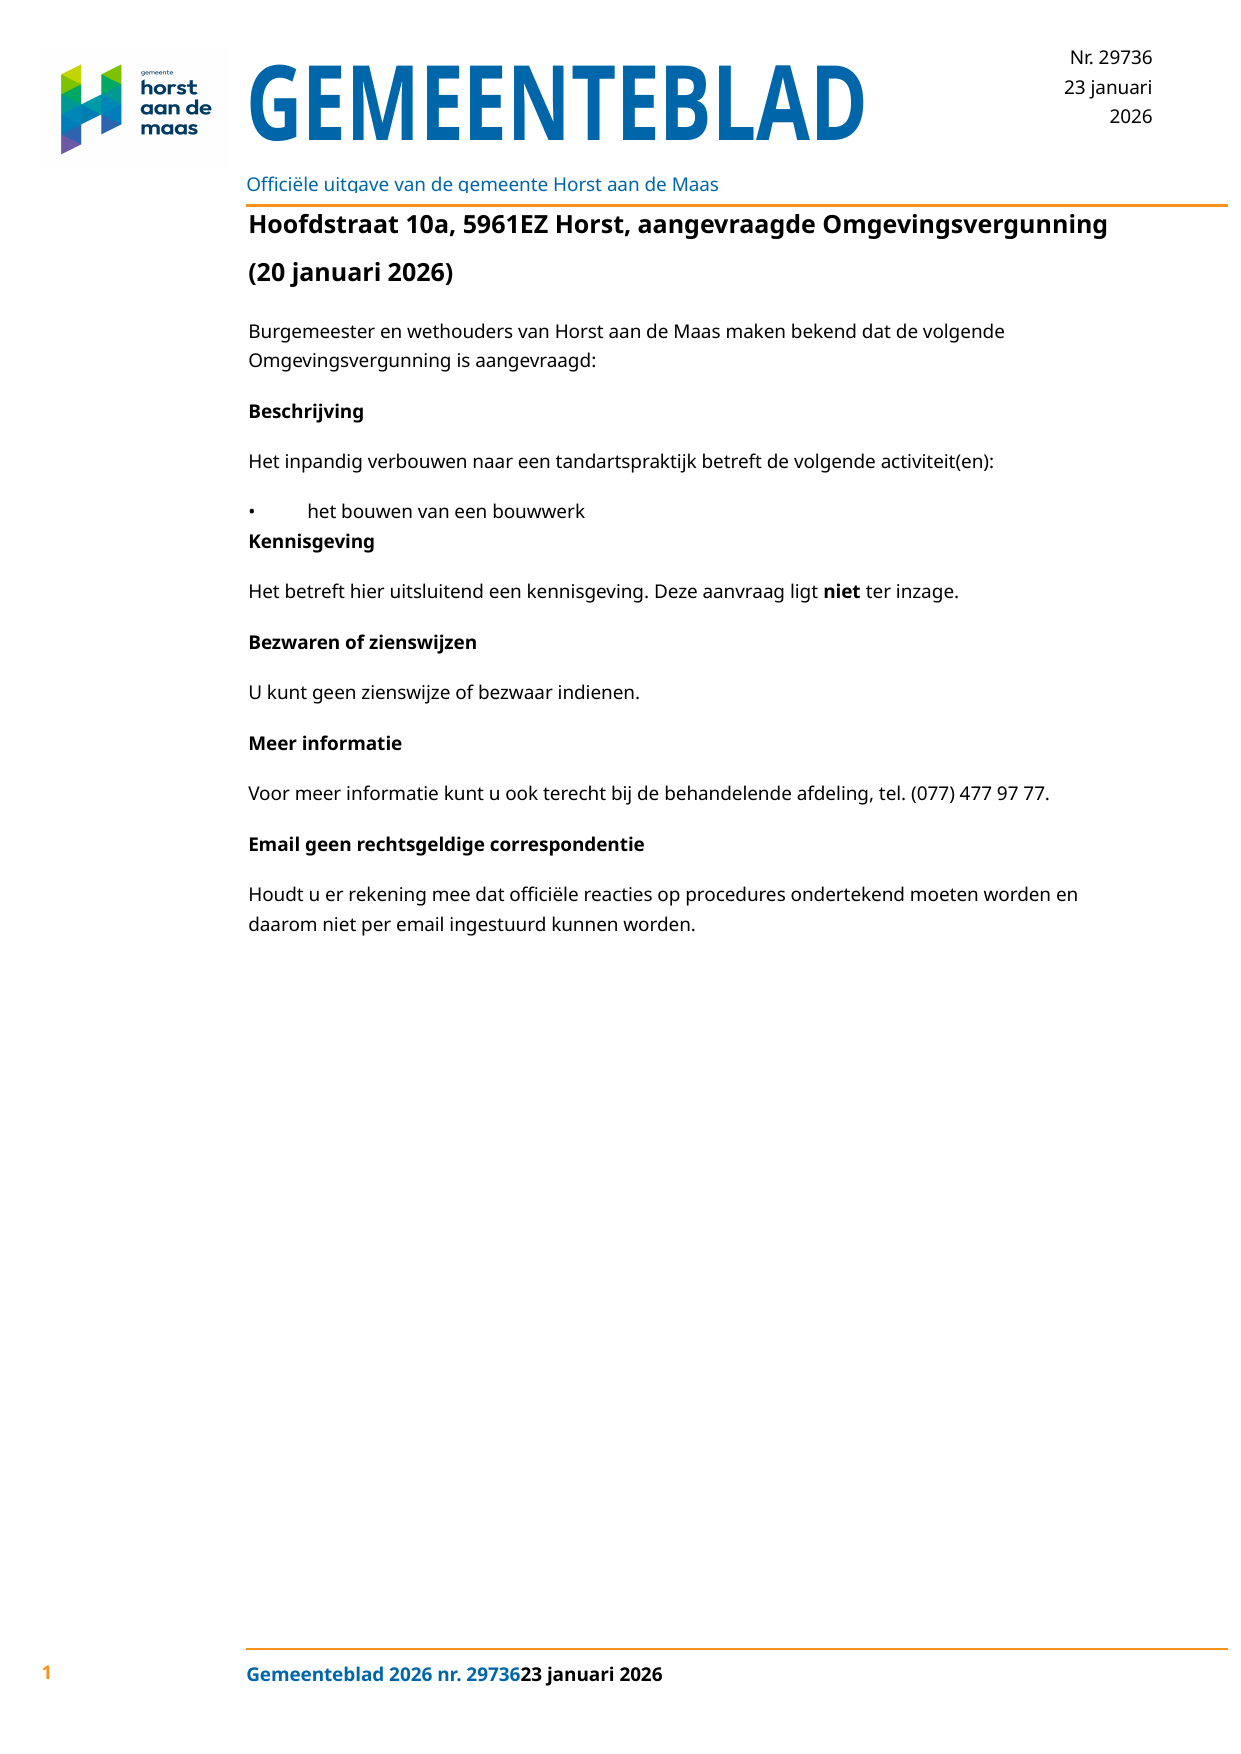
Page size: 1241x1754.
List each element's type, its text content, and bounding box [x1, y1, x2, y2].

text Meer informatie [248, 730, 1152, 756]
text Bezwaren of zienswijzen [248, 629, 1152, 655]
text Houdt u er rekening mee dat officiële reacties op procedures ondertekend moeten worden en daarom niet per email ingestuurd kunnen worden. [248, 881, 1152, 937]
text U kunt geen zienswijze of bezwaar indienen. [248, 679, 1152, 705]
text Het inpandig verbouwen naar een tandartspraktijk betreft de volgende activiteit(en): [248, 448, 1152, 474]
text Het betreft hier uitsluitend een kennisgeving. Deze aanvraag ligt niet ter inzage. [248, 579, 1152, 604]
text Burgemeester en wethouders van Horst aan de Maas maken bekend dat de volgende Omgevingsvergunning is aangevraagd: [248, 318, 1152, 373]
text Voor meer informatie kunt u ook terecht bij de behandelende afdeling, tel. (077) 477 97 77. [248, 780, 1152, 806]
text Email geen rechtsgeldige correspondentie [248, 831, 1152, 857]
text Hoofdstraat 10a, 5961EZ Horst, aangevraagde Omgevingsvergunning (20 januari 2026) [248, 207, 1152, 288]
picture [41, 47, 231, 172]
list het bouwen van een bouwwerk [248, 499, 1152, 524]
text Beschrijving [248, 398, 1152, 424]
text Kennisgeving [248, 528, 1152, 554]
